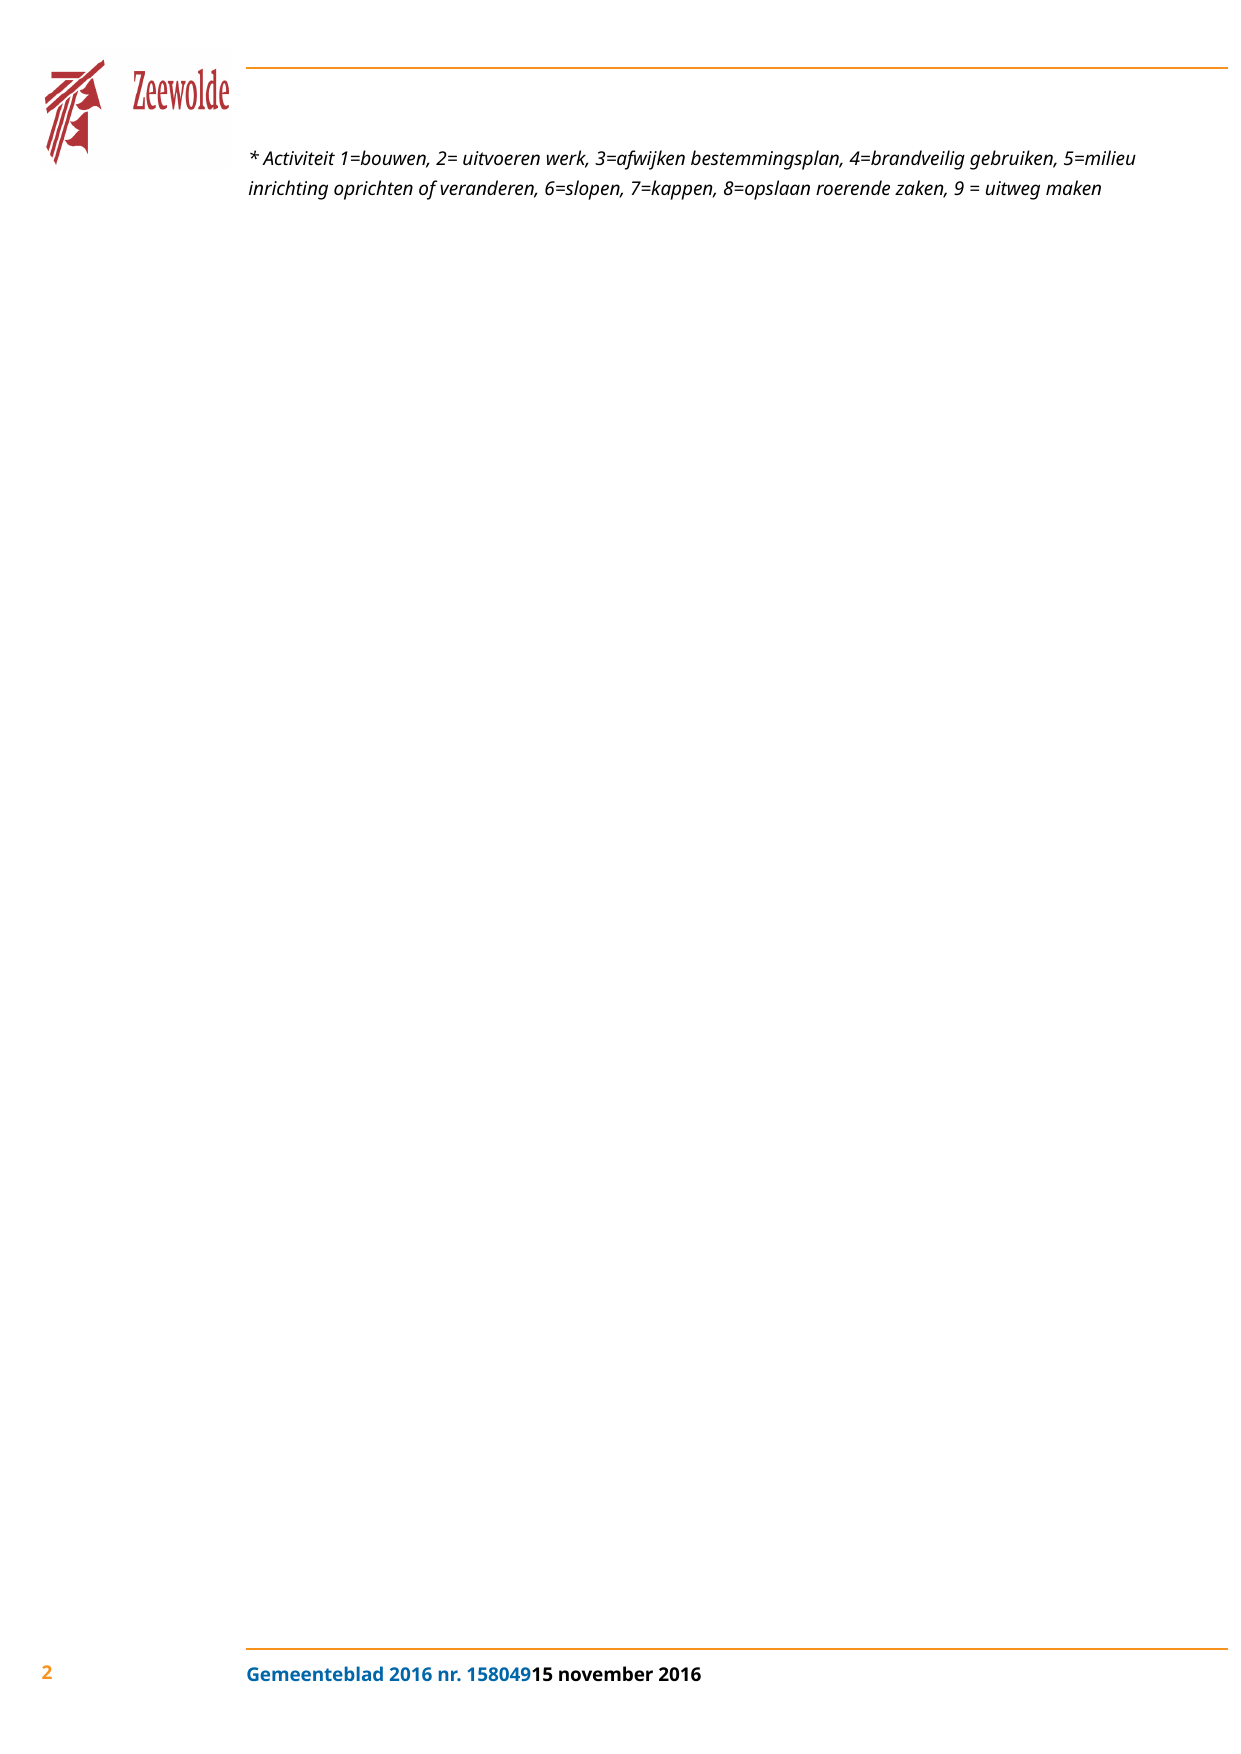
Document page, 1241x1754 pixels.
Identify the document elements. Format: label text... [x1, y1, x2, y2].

text * Activiteit 1=bouwen, 2= uitvoeren werk, 3=afwijken bestemmingsplan, 4=brandveilig gebruiken, 5=milieu inrichting oprichten of veranderen, 6=slopen, 7=kappen, 8=opslaan roerende zaken, 9 = uitweg maken [248, 145, 1152, 201]
picture [41, 47, 231, 172]
